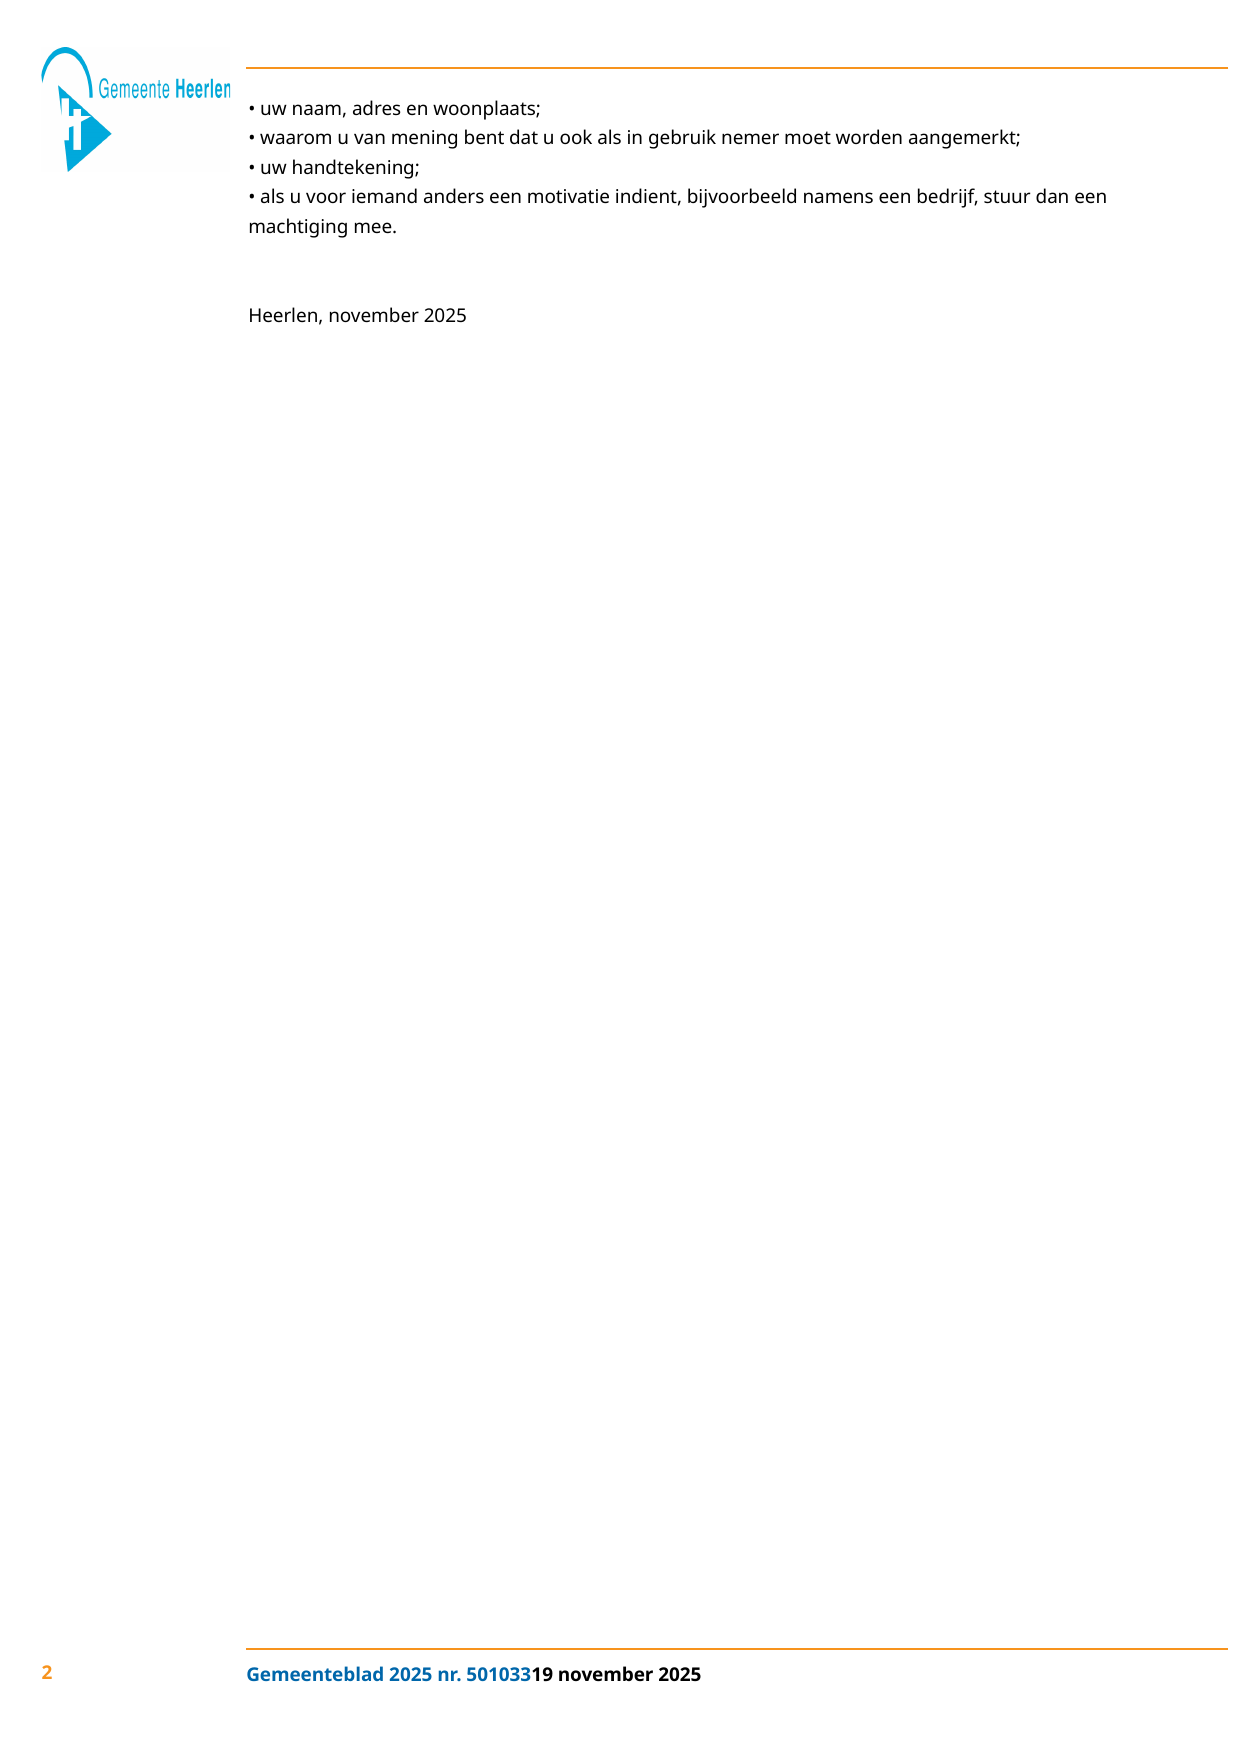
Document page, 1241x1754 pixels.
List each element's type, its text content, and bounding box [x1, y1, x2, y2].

picture [41, 47, 59, 70]
text Heerlen, november 2025 [248, 302, 1152, 328]
text • waarom u van mening bent dat u ook als in gebruik nemer moet worden aangemerkt; [248, 124, 1152, 150]
text • als u voor iemand anders een motivatie indient, bijvoorbeeld namens een bedrijf, stuur dan een machtiging mee. [248, 183, 1152, 239]
picture [41, 47, 231, 172]
text • uw naam, adres en woonplaats; [248, 95, 1152, 121]
text • uw handtekening; [248, 154, 1152, 180]
